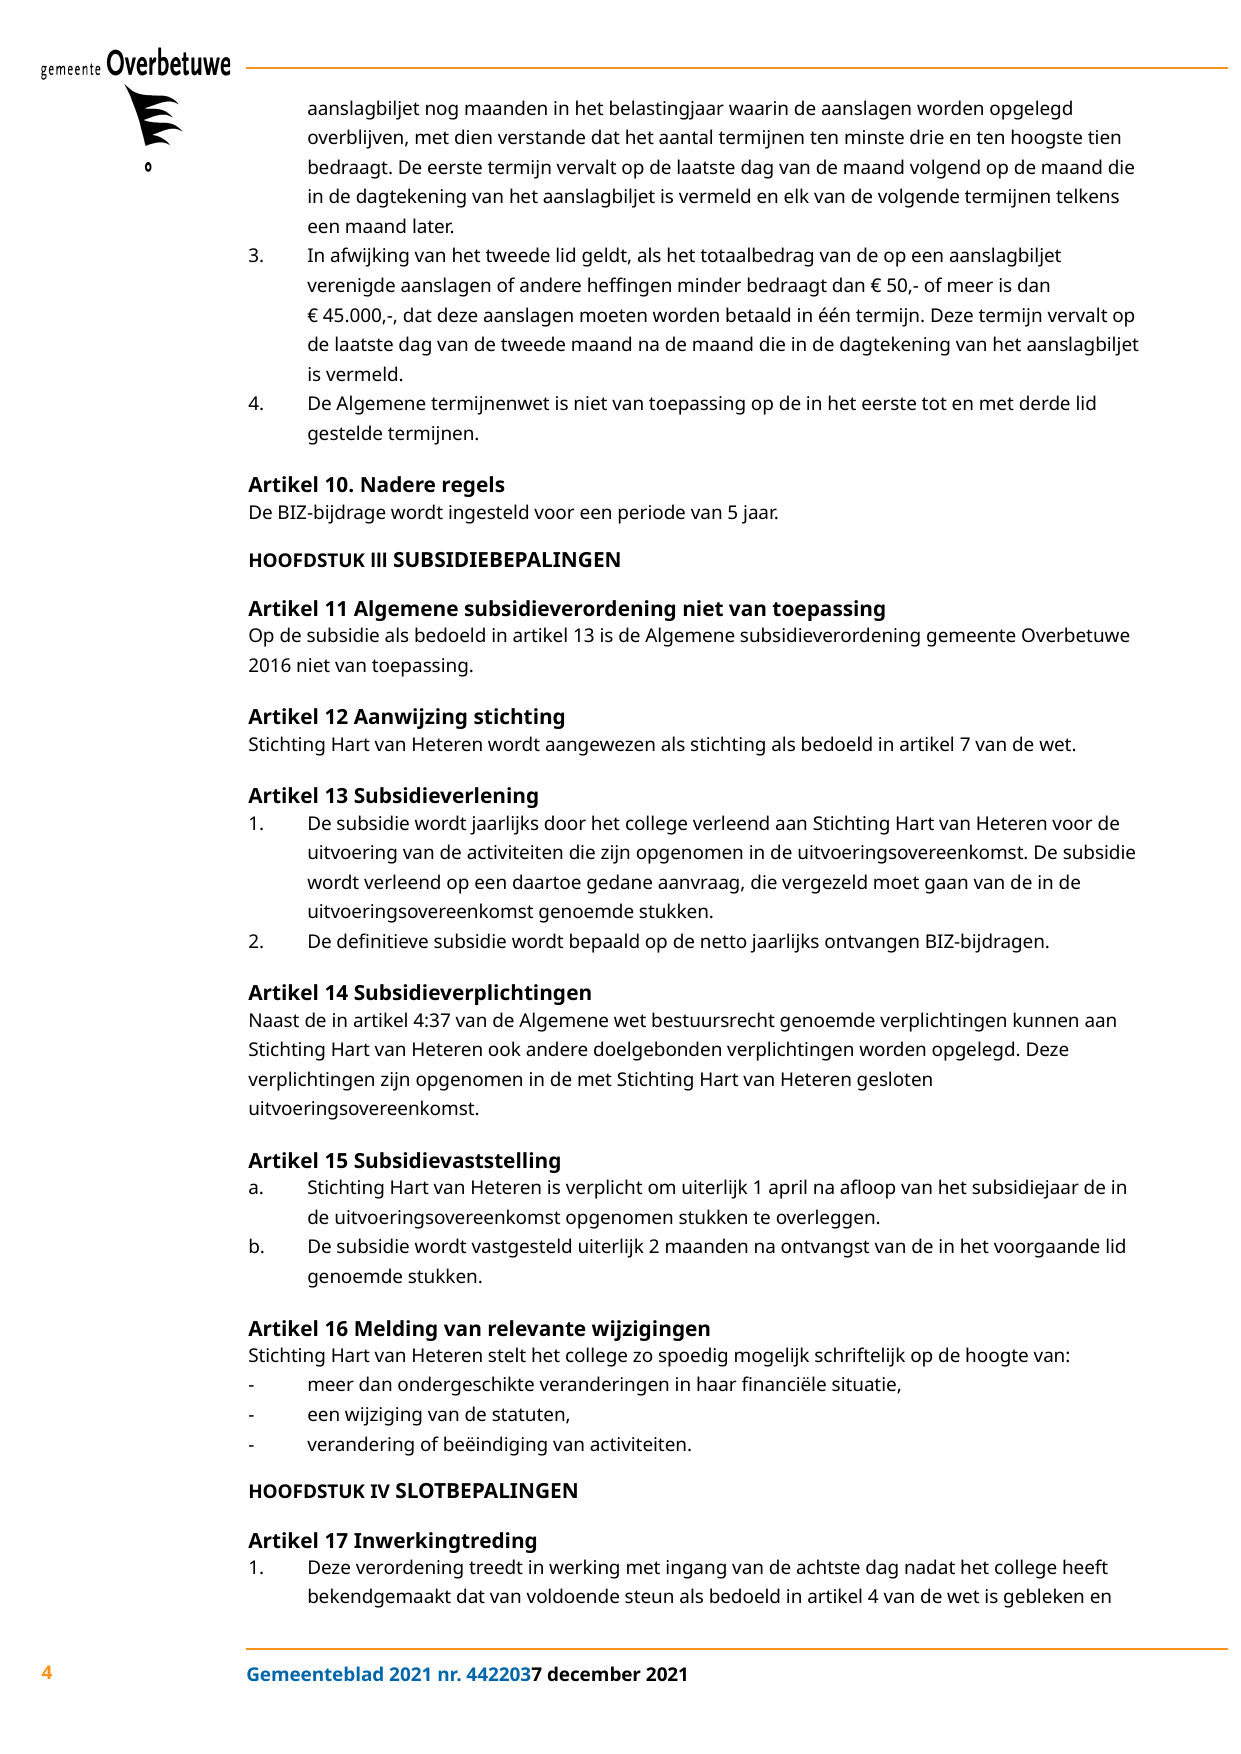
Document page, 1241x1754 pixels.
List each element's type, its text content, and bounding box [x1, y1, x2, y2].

text HOOFDSTUK lll SUBSIDIEBEPALINGEN [248, 545, 1152, 573]
list In afwijking van het tweede lid geldt, als het totaalbedrag van de op een aanslagbiljet verenigde aanslagen of andere heffingen minder bedraagt dan € 50,- of meer is dan [248, 243, 1152, 298]
list Deze verordening treedt in werking met ingang van de achtste dag nadat het college heeft bekendgemaakt dat van voldoende steun als bedoeld in artikel 4 van de wet is gebleken en [248, 1554, 1152, 1609]
text Artikel 10. Nadere regels [248, 471, 1152, 499]
text Artikel 16 Melding van relevante wijzigingen [248, 1314, 1152, 1342]
list € 45.000,-, dat deze aanslagen moeten worden betaald in één termijn. Deze termijn vervalt op de laatste dag van de tweede maand na de maand die in de dagtekening van het aanslagbiljet is vermeld. [248, 302, 1152, 387]
text HOOFDSTUK IV SLOTBEPALINGEN [248, 1476, 1152, 1505]
picture [41, 47, 231, 172]
text Artikel 11 Algemene subsidieverordening niet van toepassing [248, 594, 1152, 622]
text Op de subsidie als bedoeld in artikel 13 is de Algemene subsidieverordening gemeente Overbetuwe 2016 niet van toepassing. [248, 622, 1152, 678]
text Artikel 15 Subsidievaststelling [248, 1146, 1152, 1174]
list De definitieve subsidie wordt bepaald op de netto jaarlijks ontvangen BIZ-bijdragen. [248, 928, 1152, 954]
list aanslagbiljet nog maanden in het belastingjaar waarin de aanslagen worden opgelegd overblijven, met dien verstande dat het aantal termijnen ten minste drie en ten hoogste tien bedraagt. De eerste termijn vervalt op de laatste dag van de maand volgend op de maand die in de dagtekening van het aanslagbiljet is vermeld en elk van de volgende termijnen telkens een maand later. [248, 95, 1152, 239]
list De subsidie wordt jaarlijks door het college verleend aan Stichting Hart van Heteren voor de uitvoering van de activiteiten die zijn opgenomen in de uitvoeringsovereenkomst. De subsidie wordt verleend op een daartoe gedane aanvraag, die vergezeld moet gaan van de in de uitvoeringsovereenkomst genoemde stukken. [248, 810, 1152, 924]
text Artikel 17 Inwerkingtreding [248, 1526, 1152, 1554]
list Stichting Hart van Heteren is verplicht om uiterlijk 1 april na afloop van het subsidiejaar de in de uitvoeringsovereenkomst opgenomen stukken te overleggen. [248, 1174, 1152, 1230]
list verandering of beëindiging van activiteiten. [248, 1431, 1152, 1457]
text Artikel 12 Aanwijzing stichting [248, 702, 1152, 731]
text Naast de in artikel 4:37 van de Algemene wet bestuursrecht genoemde verplichtingen kunnen aan Stichting Hart van Heteren ook andere doelgebonden verplichtingen worden opgelegd. Deze verplichtingen zijn opgenomen in de met Stichting Hart van Heteren gesloten uitvoeringsovereenkomst. [248, 1007, 1152, 1121]
text Artikel 14 Subsidieverplichtingen [248, 978, 1152, 1007]
list De Algemene termijnenwet is niet van toepassing op de in het eerste tot en met derde lid gestelde termijnen. [248, 391, 1152, 446]
list een wijziging van de statuten, [248, 1401, 1152, 1427]
text De BIZ-bijdrage wordt ingesteld voor een periode van 5 jaar. [248, 499, 1152, 525]
list meer dan ondergeschikte veranderingen in haar financiële situatie, [248, 1372, 1152, 1397]
text Stichting Hart van Heteren stelt het college zo spoedig mogelijk schriftelijk op de hoogte van: [248, 1342, 1152, 1368]
text Stichting Hart van Heteren wordt aangewezen als stichting als bedoeld in artikel 7 van de wet. [248, 731, 1152, 757]
text Artikel 13 Subsidieverlening [248, 781, 1152, 810]
list De subsidie wordt vastgesteld uiterlijk 2 maanden na ontvangst van de in het voorgaande lid genoemde stukken. [248, 1234, 1152, 1289]
